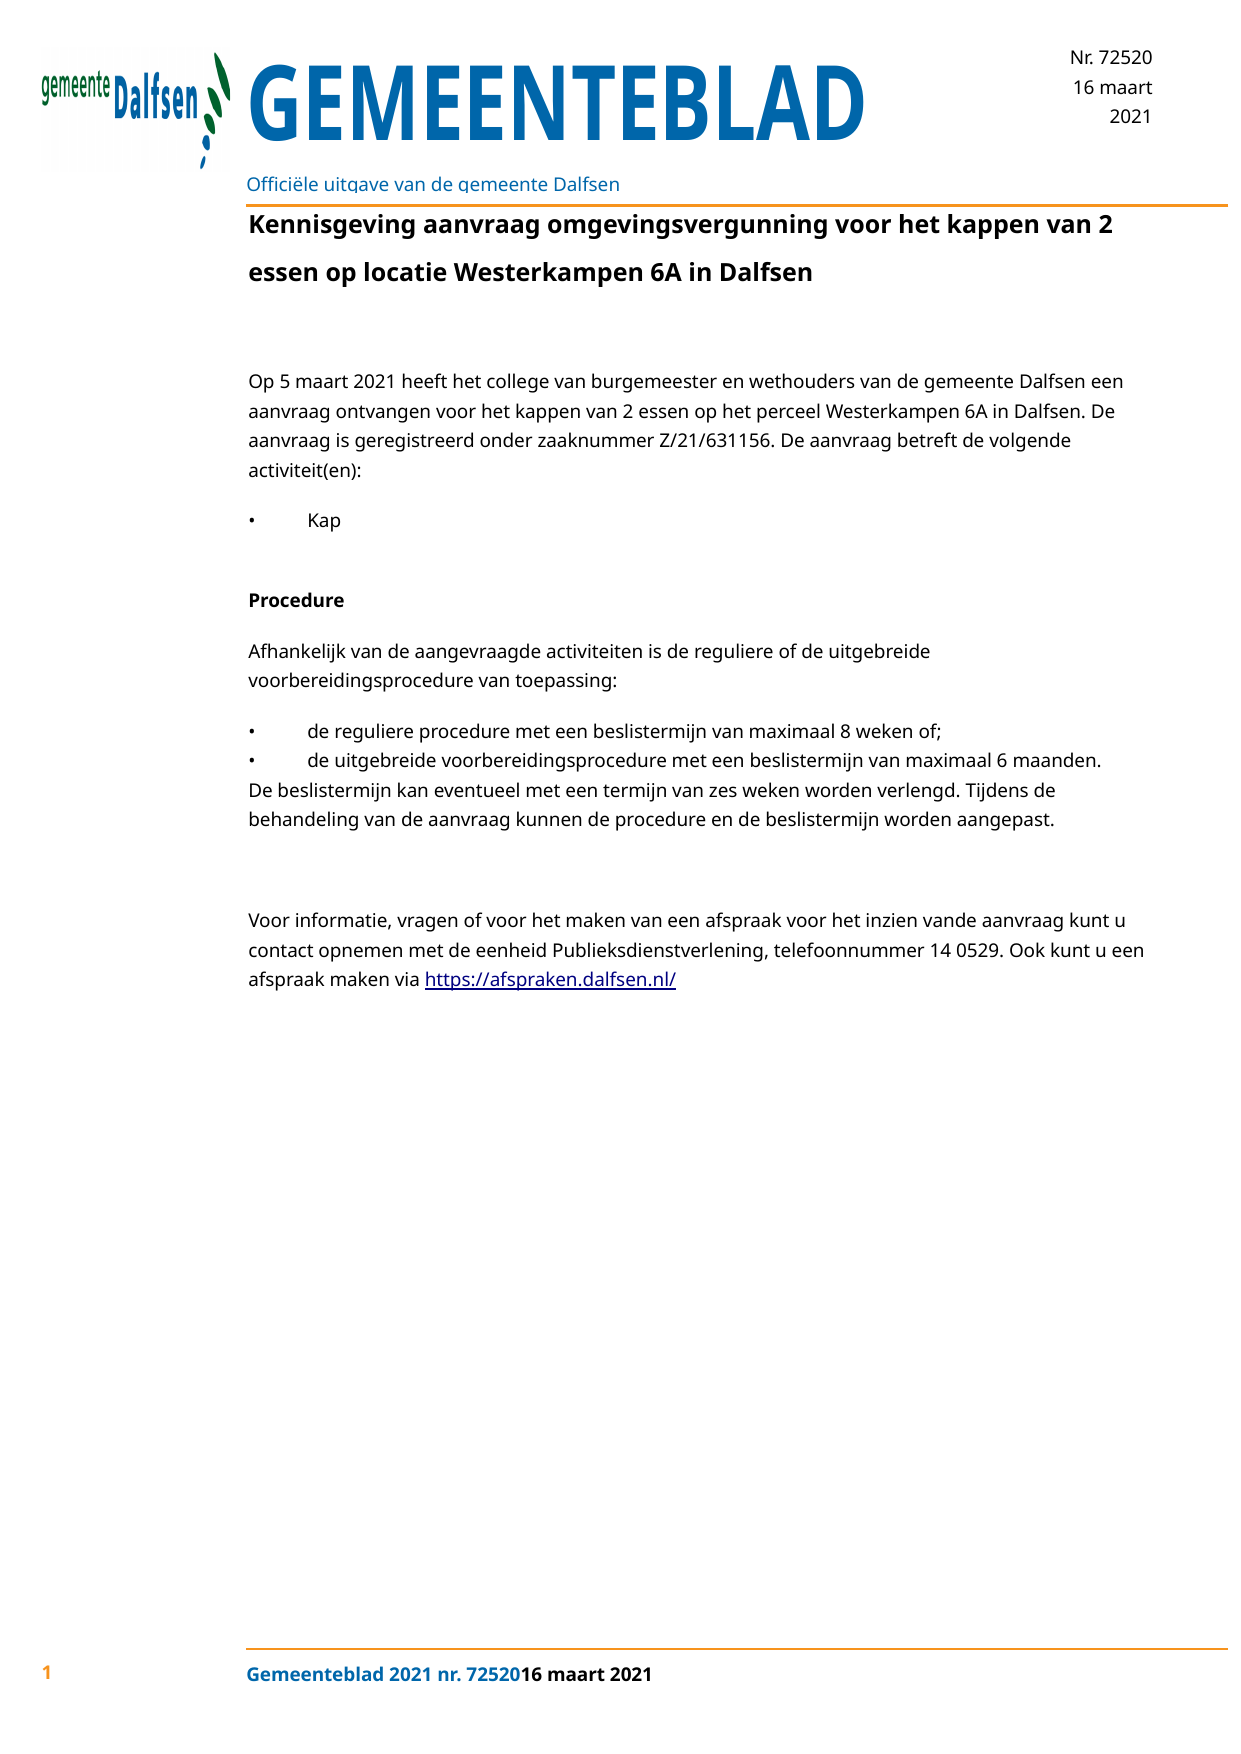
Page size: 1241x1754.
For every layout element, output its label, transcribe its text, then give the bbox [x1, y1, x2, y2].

list de reguliere procedure met een beslistermijn van maximaal 8 weken of; [248, 718, 1152, 744]
text Op 5 maart 2021 heeft het college van burgemeester en wethouders van de gemeente Dalfsen een aanvraag ontvangen voor het kappen van 2 essen op het perceel Westerkampen 6A in Dalfsen. De aanvraag is geregistreerd onder zaaknummer Z/21/631156. De aanvraag betreft de volgende activiteit(en): [248, 368, 1152, 483]
text Procedure [248, 587, 1152, 613]
list de uitgebreide voorbereidingsprocedure met een beslistermijn van maximaal 6 maanden. [248, 747, 1152, 773]
text Voor informatie, vragen of voor het maken van een afspraak voor het inzien vande aanvraag kunt u contact opnemen met de eenheid Publieksdienstverlening, telefoonnummer 14 0529. Ook kunt u een afspraak maken via https://afspraken.dalfsen.nl/ [248, 907, 1152, 992]
text Kennisgeving aanvraag omgevingsvergunning voor het kappen van 2 essen op locatie Westerkampen 6A in Dalfsen [248, 207, 1152, 288]
text De beslistermijn kan eventueel met een termijn van zes weken worden verlengd. Tijdens de behandeling van de aanvraag kunnen de procedure en de beslistermijn worden aangepast. [248, 777, 1152, 832]
text Afhankelijk van de aangevraagde activiteiten is de reguliere of de uitgebreide voorbereidingsprocedure van toepassing: [248, 638, 1152, 693]
list Kap [248, 507, 1152, 533]
picture [41, 47, 231, 172]
